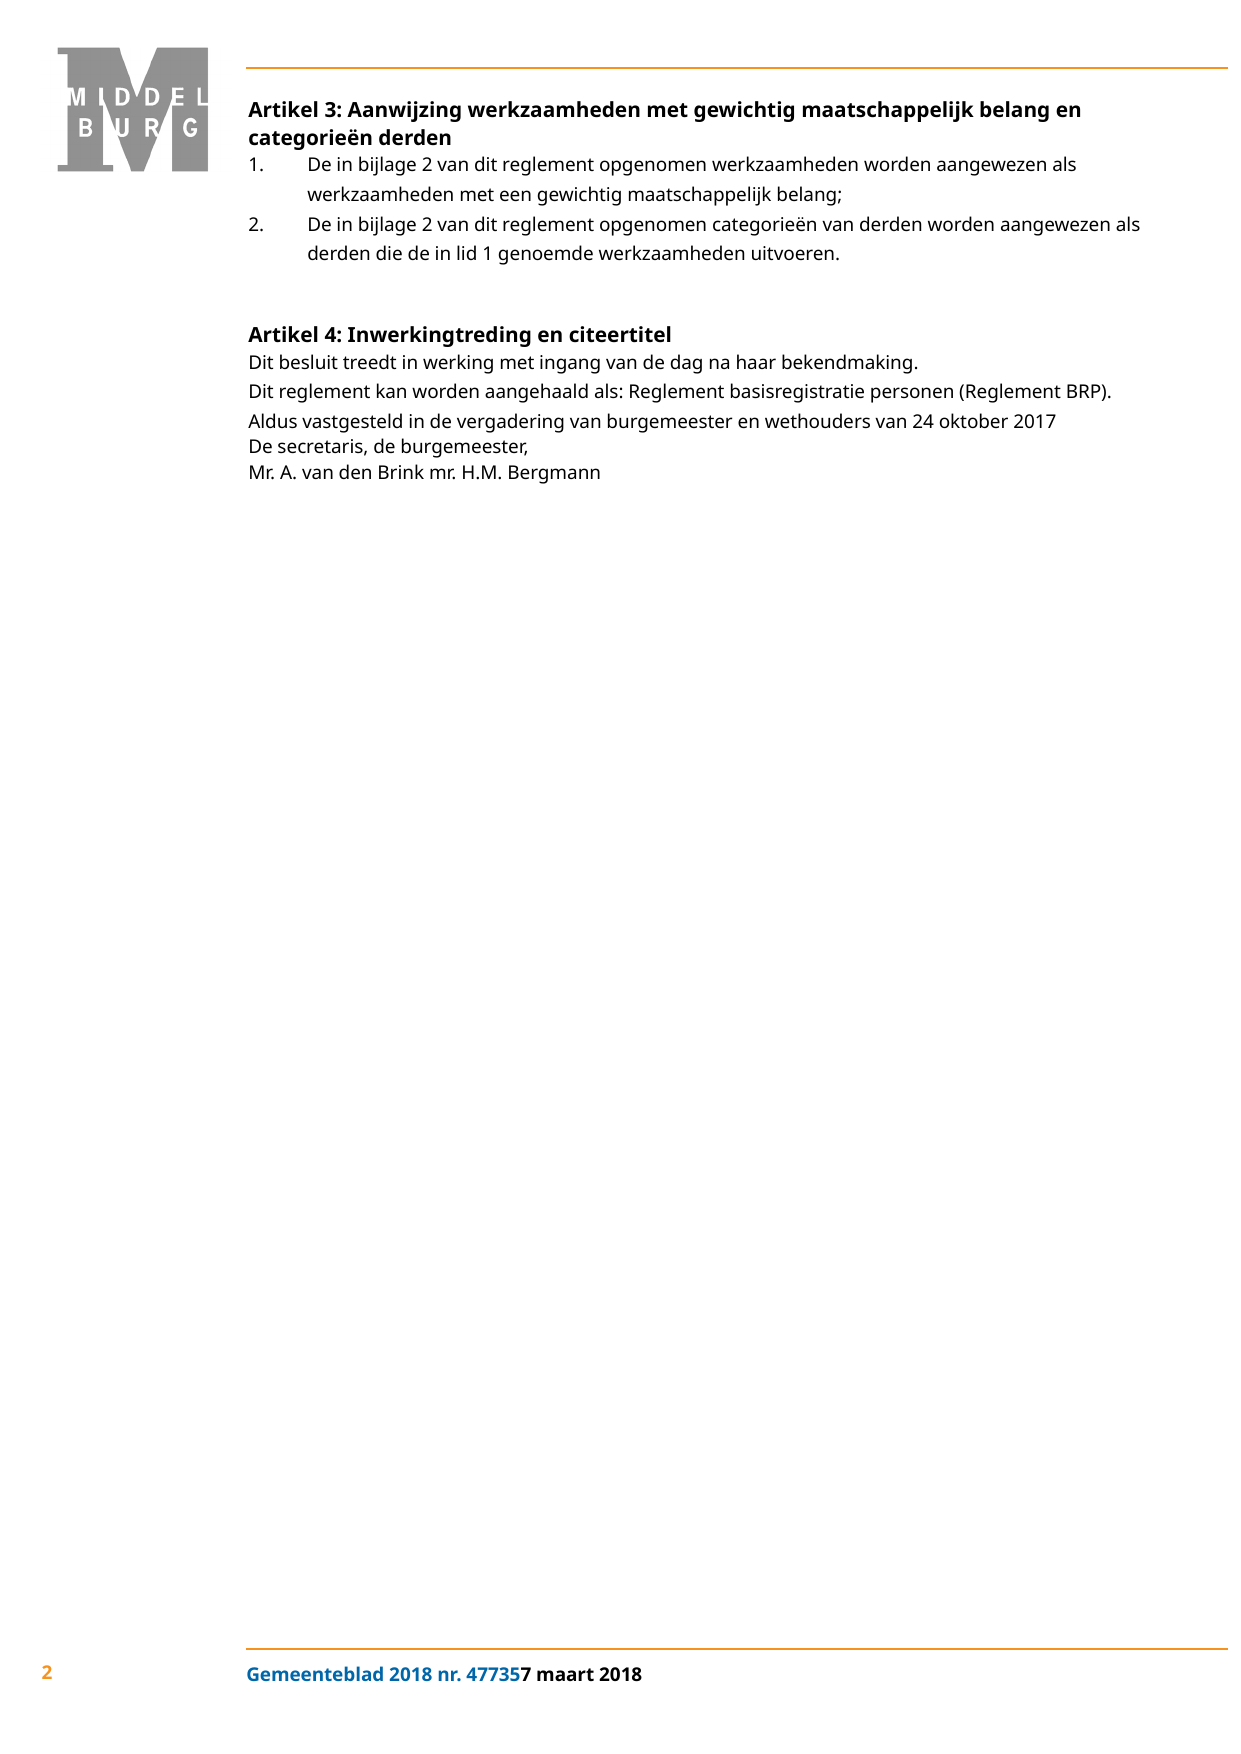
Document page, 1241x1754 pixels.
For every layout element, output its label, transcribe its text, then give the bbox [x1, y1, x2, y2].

text De secretaris, de burgemeester, [248, 434, 1152, 459]
text Artikel 4: Inwerkingtreding en citeertitel [248, 320, 1152, 349]
list De in bijlage 2 van dit reglement opgenomen categorieën van derden worden aangewezen als derden die de in lid 1 genoemde werkzaamheden uitvoeren. [248, 211, 1152, 266]
text Dit besluit treedt in werking met ingang van de dag na haar bekendmaking. [248, 349, 1152, 374]
text Aldus vastgesteld in de vergadering van burgemeester en wethouders van 24 oktober 2017 [248, 408, 1152, 434]
text Mr. A. van den Brink mr. H.M. Bergmann [248, 459, 1152, 485]
picture [41, 47, 231, 172]
text Dit reglement kan worden aangehaald als: Reglement basisregistratie personen (Reglement BRP). [248, 378, 1152, 404]
text Artikel 3: Aanwijzing werkzaamheden met gewichtig maatschappelijk belang en categorieën derden [248, 95, 1152, 152]
list De in bijlage 2 van dit reglement opgenomen werkzaamheden worden aangewezen als werkzaamheden met een gewichtig maatschappelijk belang; [248, 152, 1152, 207]
